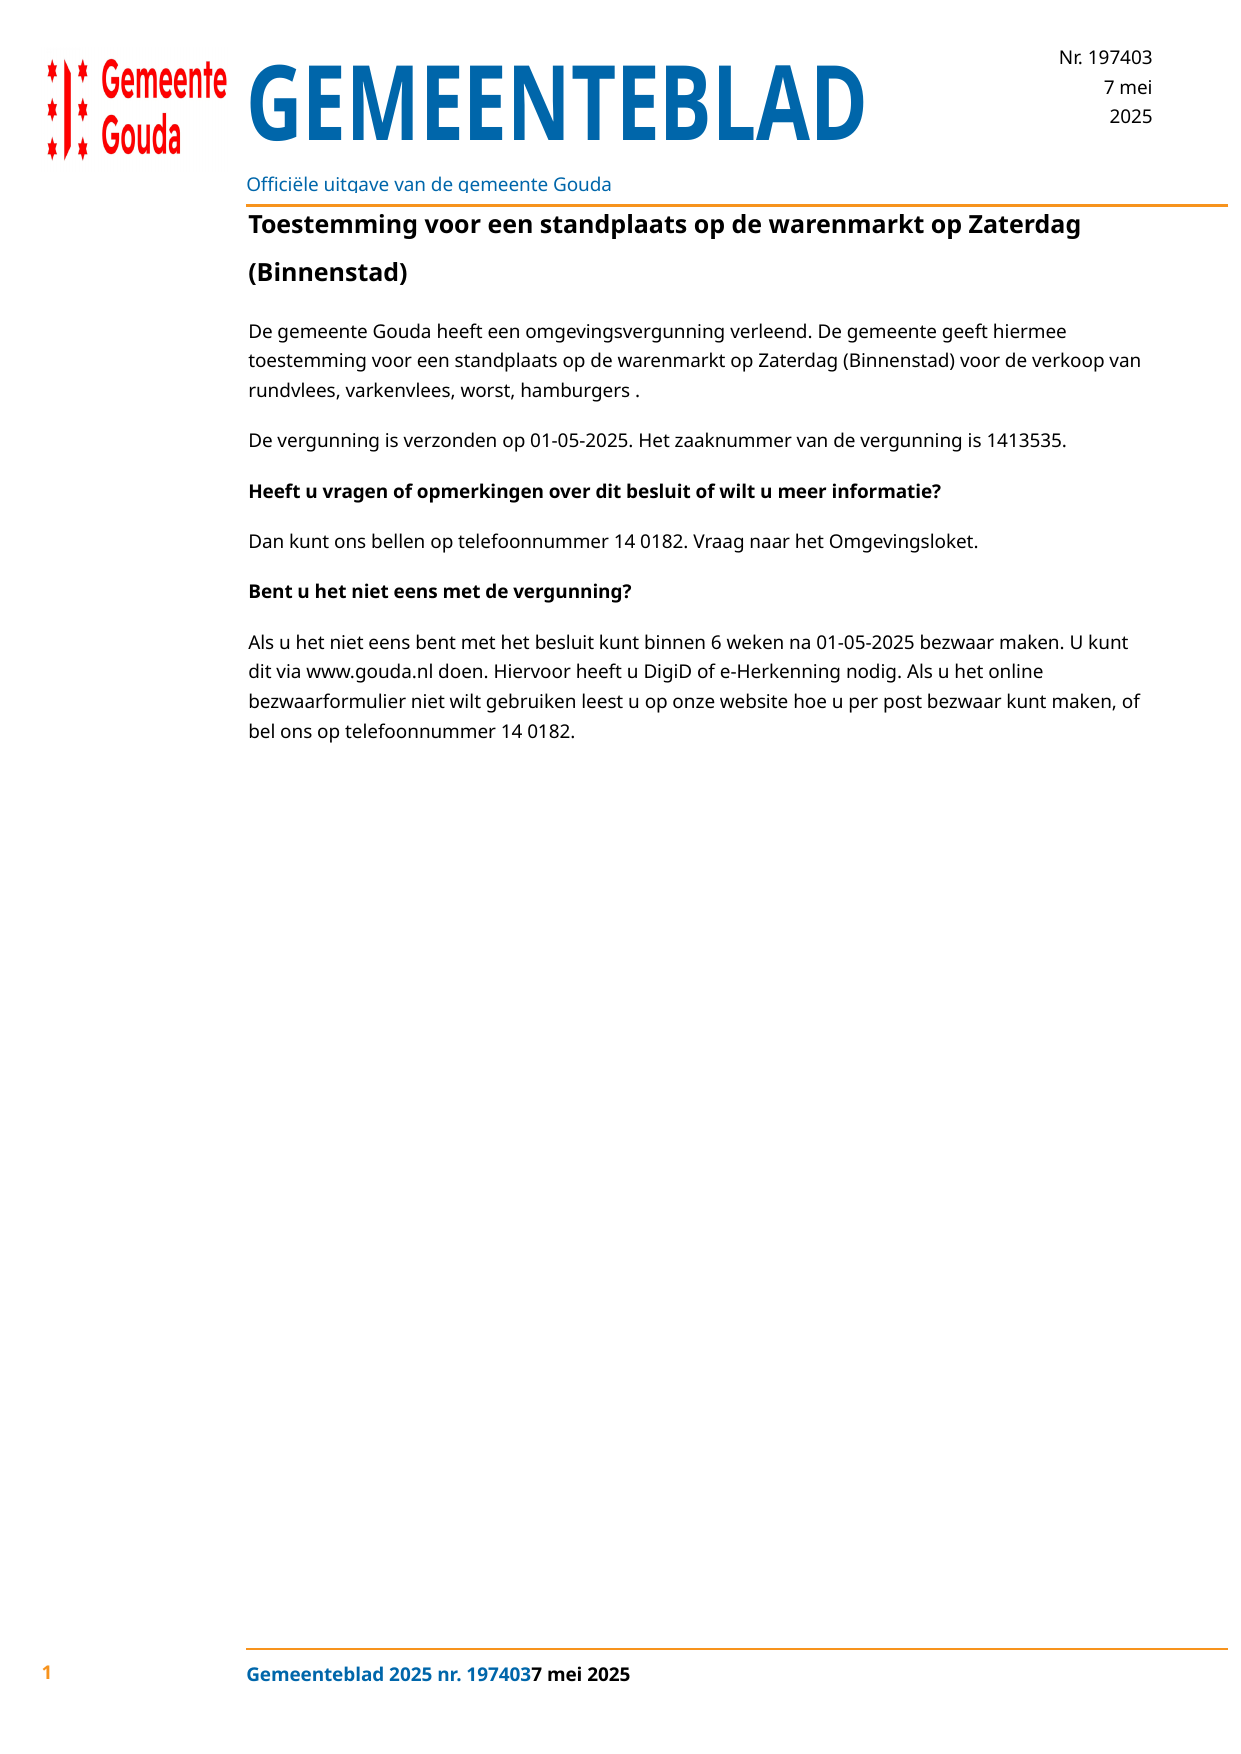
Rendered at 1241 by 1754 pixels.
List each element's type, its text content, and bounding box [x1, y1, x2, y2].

text Bent u het niet eens met de vergunning? [248, 579, 1152, 604]
text Heeft u vragen of opmerkingen over dit besluit of wilt u meer informatie? [248, 478, 1152, 504]
picture [41, 47, 231, 172]
text De vergunning is verzonden op 01-05-2025. Het zaaknummer van de vergunning is 1413535. [248, 427, 1152, 453]
text De gemeente Gouda heeft een omgevingsvergunning verleend. De gemeente geeft hiermee toestemming voor een standplaats op de warenmarkt op Zaterdag (Binnenstad) voor de verkoop van rundvlees, varkenvlees, worst, hamburgers . [248, 318, 1152, 403]
text Toestemming voor een standplaats op de warenmarkt op Zaterdag (Binnenstad) [248, 207, 1152, 288]
text Als u het niet eens bent met het besluit kunt binnen 6 weken na 01-05-2025 bezwaar maken. U kunt dit via www.gouda.nl doen. Hiervoor heeft u DigiD of e-Herkenning nodig. Als u het online bezwaarformulier niet wilt gebruiken leest u op onze website hoe u per post bezwaar kunt maken, of bel ons op telefoonnummer 14 0182. [248, 629, 1152, 744]
text Dan kunt ons bellen op telefoonnummer 14 0182. Vraag naar het Omgevingsloket. [248, 528, 1152, 554]
